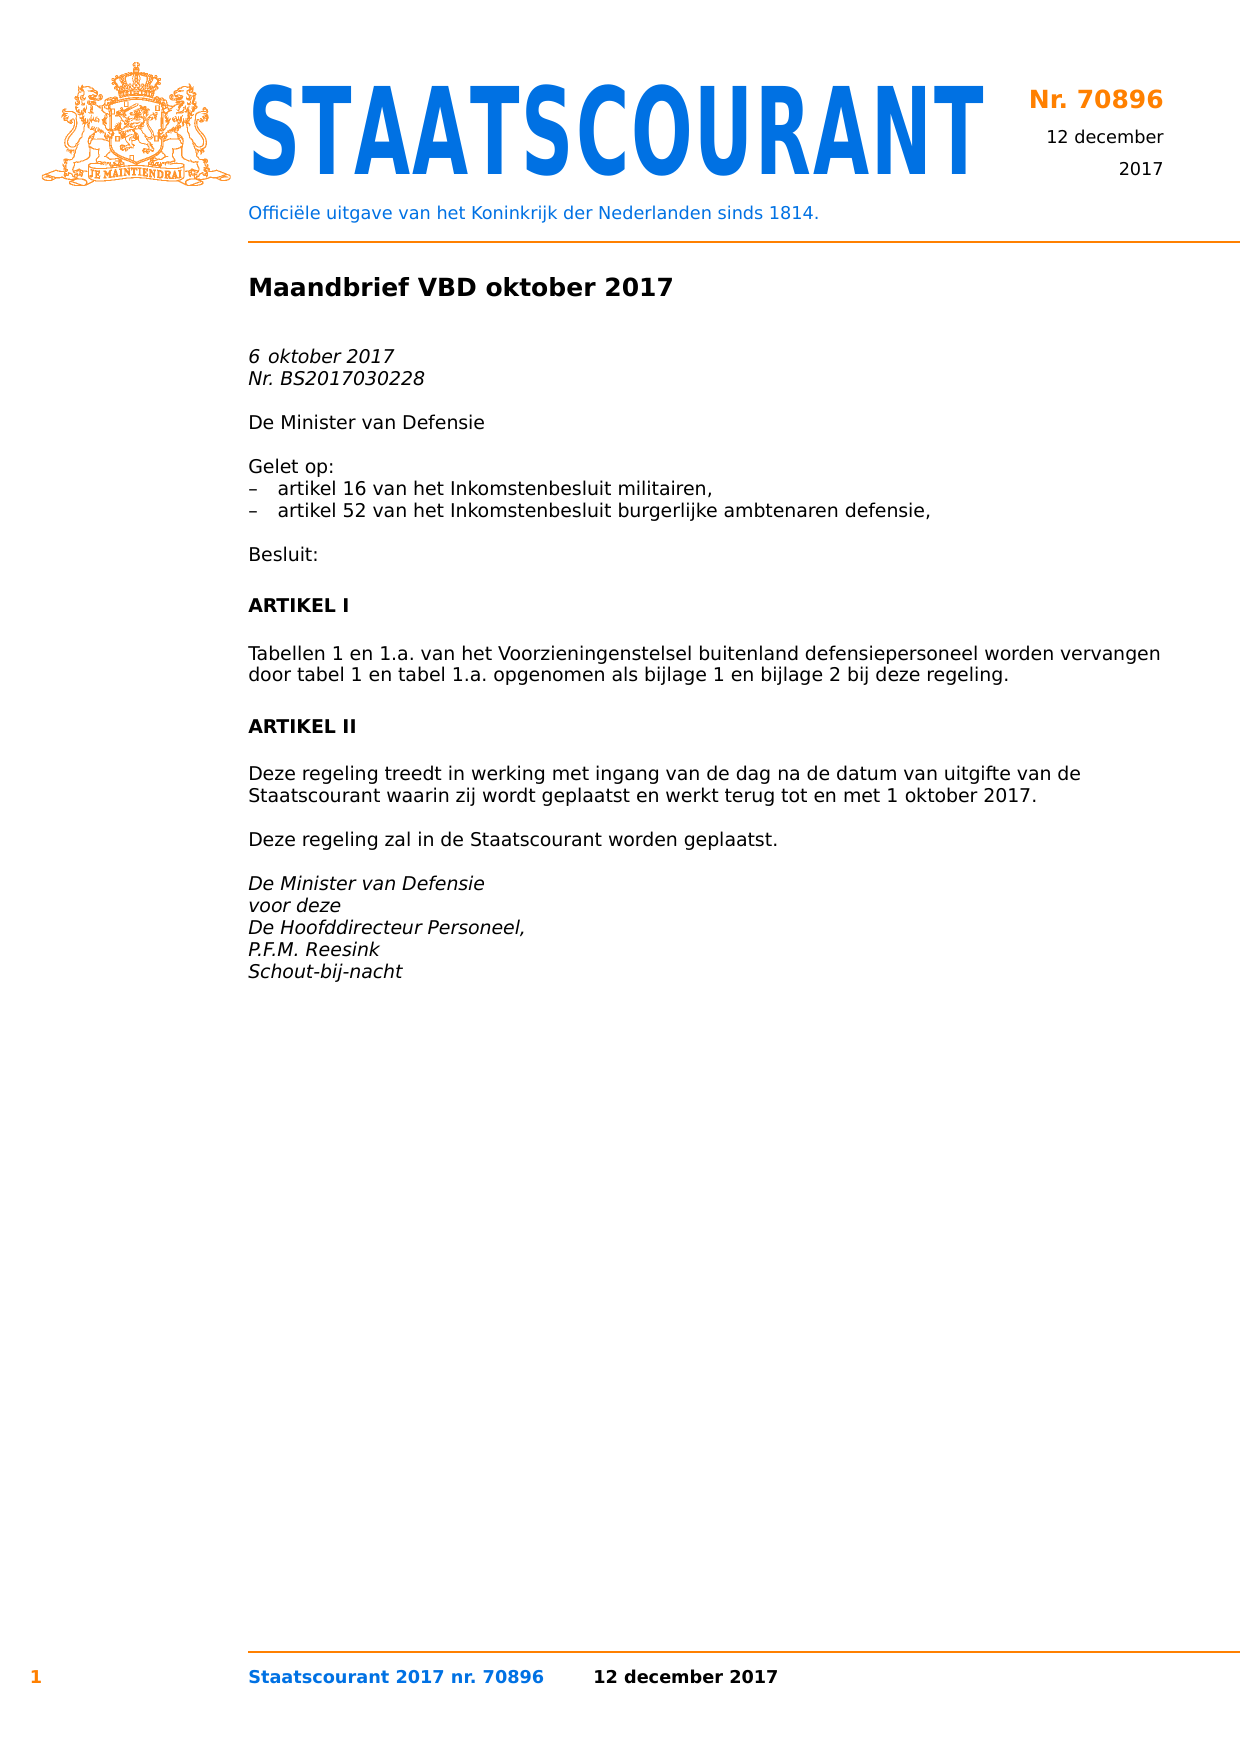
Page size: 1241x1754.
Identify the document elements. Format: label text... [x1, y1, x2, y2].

text Tabellen 1 en 1.a. van het Voorzieningenstelsel buitenland defensiepersoneel worden vervangen door tabel 1 en tabel 1.a. opgenomen als bijlage 1 en bijlage 2 bij deze regeling. [248, 642, 1163, 686]
table_cell Officiële uitgave van het Koninkrijk der Nederlanden sinds 1814. [248, 203, 1240, 241]
table_cell 2017 [998, 153, 1240, 203]
text – artikel 52 van het Inkomstenbesluit burgerlijke ambtenaren defensie, [248, 499, 1163, 522]
table_header STAATSCOURANT [248, 62, 998, 203]
text De Minister van Defensie [248, 412, 1163, 434]
subtitle Maandbrief VBD oktober 2017 [248, 273, 1163, 302]
text 6 oktober 2017 [248, 346, 1163, 368]
text Deze regeling zal in de Staatscourant worden geplaatst. [248, 829, 1163, 851]
table_cell 12 december [998, 121, 1240, 153]
table_header Nr. 70896 [998, 62, 1240, 121]
text Gelet op: [248, 456, 1163, 478]
text – artikel 16 van het Inkomstenbesluit militairen, [248, 478, 1163, 499]
subtitle ARTIKEL I [248, 595, 1163, 617]
subtitle ARTIKEL II [248, 716, 1163, 738]
text De Minister van Defensie voor deze De Hoofddirecteur Personeel, P.F.M. Reesink Schout-bij-nacht [248, 873, 1163, 983]
text Besluit: [248, 543, 1163, 565]
table_header [25, 62, 248, 241]
picture [41, 62, 231, 186]
text Nr. BS2017030228 [248, 368, 1163, 390]
text Deze regeling treedt in werking met ingang van de dag na de datum van uitgifte van de Staatscourant waarin zij wordt geplaatst en werkt terug tot en met 1 oktober 2017. [248, 763, 1163, 807]
